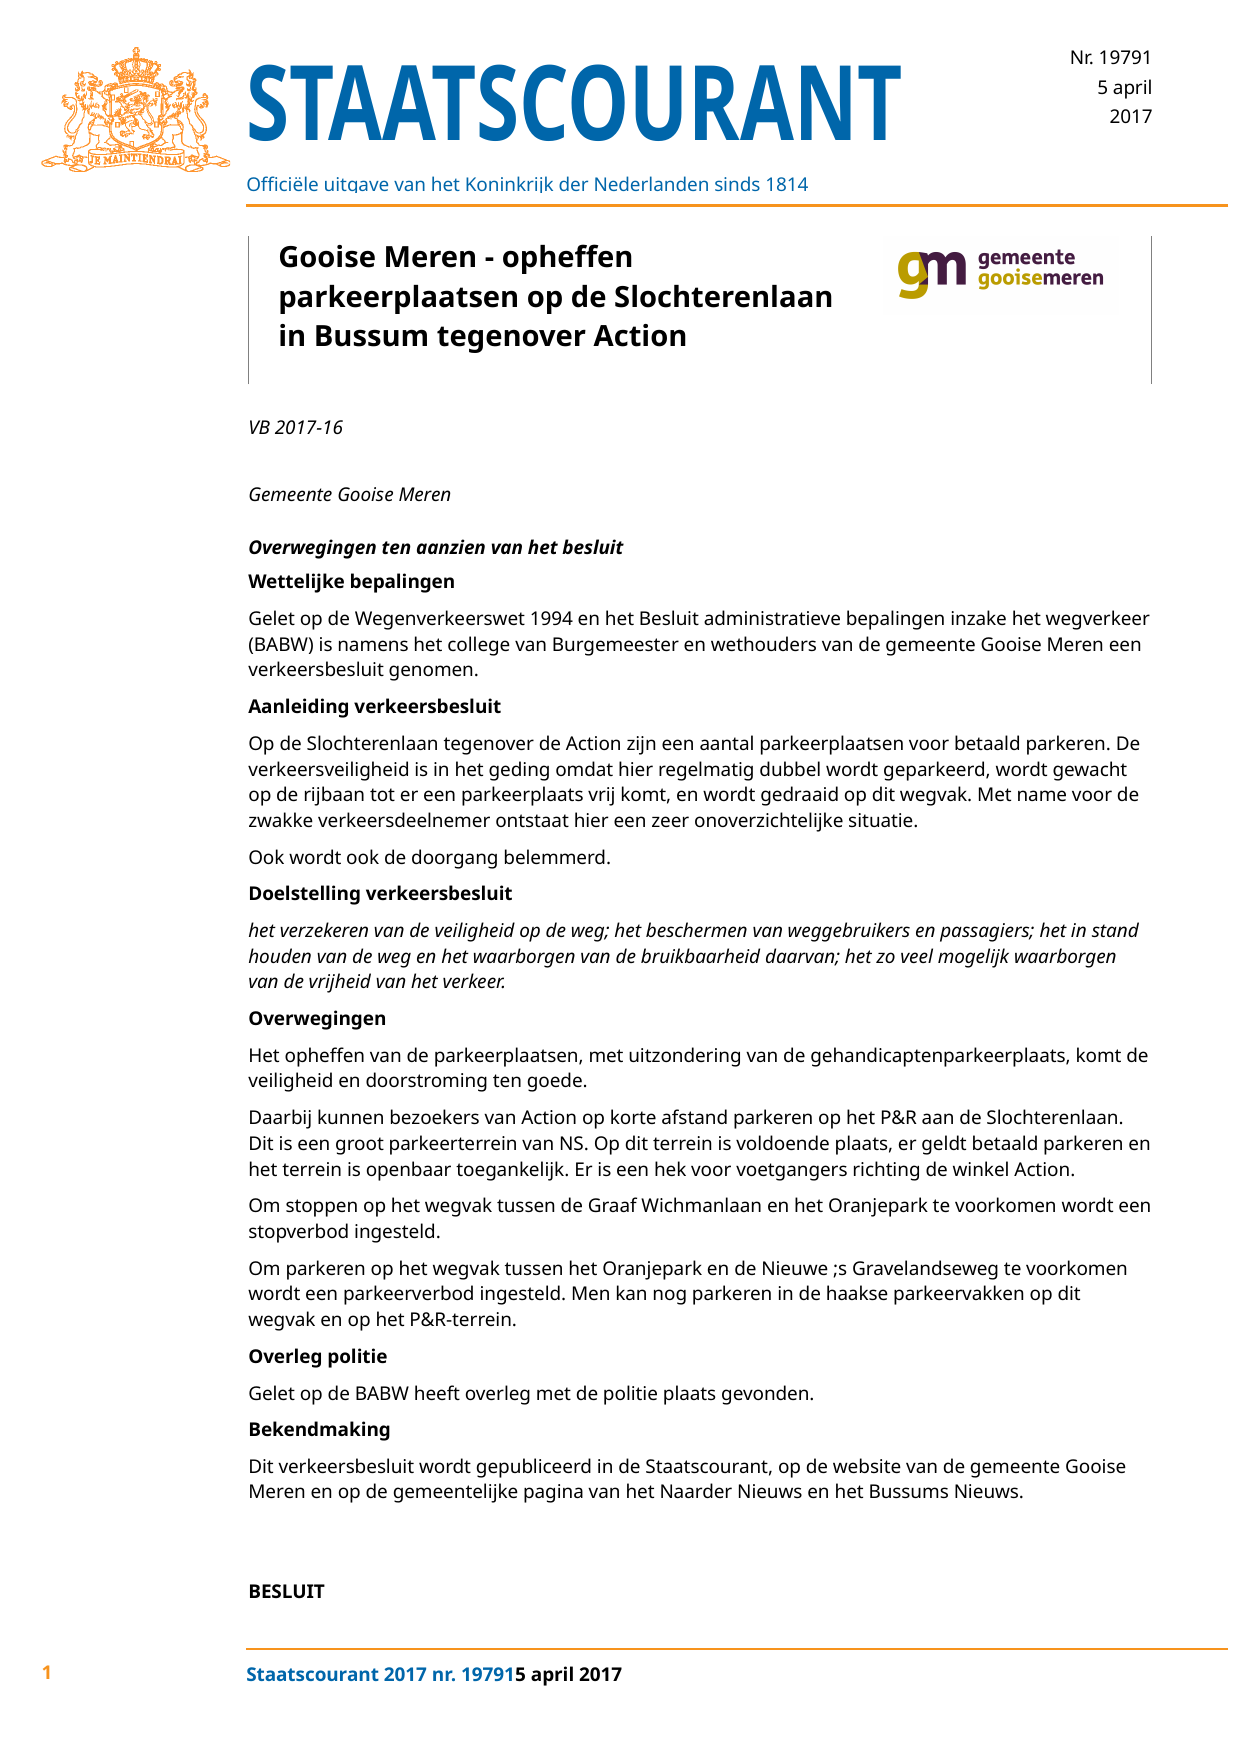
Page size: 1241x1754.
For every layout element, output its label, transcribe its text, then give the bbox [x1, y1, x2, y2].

text Op de Slochterenlaan tegenover de Action zijn een aantal parkeerplaatsen voor betaald parkeren. De verkeersveiligheid is in het geding omdat hier regelmatig dubbel wordt geparkeerd, wordt gewacht op de rijbaan tot er een parkeerplaats vrij komt, en wordt gedraaid op dit wegvak. Met name voor de zwakke verkeersdeelnemer ontstaat hier een zeer onoverzichtelijke situatie. [248, 730, 1152, 833]
text Overwegingen [248, 1005, 1152, 1031]
text Doelstelling verkeersbesluit [248, 881, 1152, 906]
text VB 2017-16 [248, 414, 1152, 440]
text het verzekeren van de veiligheid op de weg; het beschermen van weggebruikers en passagiers; het in stand houden van de weg en het waarborgen van de bruikbaarheid daarvan; het zo veel mogelijk waarborgen van de vrijheid van het verkeer. [248, 917, 1152, 994]
text Om stoppen op het wegvak tussen de Graaf Wichmanlaan en het Oranjepark te voorkomen wordt een stopverbod ingesteld. [248, 1192, 1152, 1244]
text Overleg politie [248, 1343, 1152, 1369]
text Dit verkeersbesluit wordt gepubliceerd in de Staatscourant, op de website van de gemeente Gooise Meren en op de gemeentelijke pagina van het Naarder Nieuws en het Bussums Nieuws. [248, 1453, 1152, 1504]
text Gelet op de BABW heeft overleg met de politie plaats gevonden. [248, 1380, 1152, 1405]
text Aanleiding verkeersbesluit [248, 693, 1152, 719]
table_header [850, 236, 1151, 384]
picture [41, 47, 231, 172]
text Overwegingen ten aanzien van het besluit [248, 534, 1152, 560]
text Gelet op de Wegenverkeerswet 1994 en het Besluit administratieve bepalingen inzake het wegverkeer (BABW) is namens het college van Burgemeester en wethouders van de gemeente Gooise Meren een verkeersbesluit genomen. [248, 605, 1152, 682]
text Om parkeren op het wegvak tussen het Oranjepark en de Nieuwe ;s Gravelandseweg te voorkomen wordt een parkeerverbod ingesteld. Men kan nog parkeren in de haakse parkeervakken op dit wegvak en op het P&R-terrein. [248, 1255, 1152, 1332]
text Wettelijke bepalingen [248, 568, 1152, 594]
text Bekendmaking [248, 1416, 1152, 1442]
text Ook wordt ook de doorgang belemmerd. [248, 844, 1152, 869]
table_header Gooise Meren - opheffen parkeerplaatsen op de Slochterenlaan in Bussum tegenover Action [249, 236, 850, 384]
text Het opheffen van de parkeerplaatsen, met uitzondering van de gehandicaptenparkeerplaats, komt de veiligheid en doorstroming ten goede. [248, 1042, 1152, 1093]
picture [882, 236, 1119, 315]
text BESLUIT [248, 1578, 1152, 1604]
text Gemeente Gooise Meren [248, 482, 1152, 507]
text Daarbij kunnen bezoekers van Action op korte afstand parkeren op het P&R aan de Slochterenlaan. Dit is een groot parkeerterrein van NS. Op dit terrein is voldoende plaats, er geldt betaald parkeren en het terrein is openbaar toegankelijk. Er is een hek voor voetgangers richting de winkel Action. [248, 1104, 1152, 1182]
